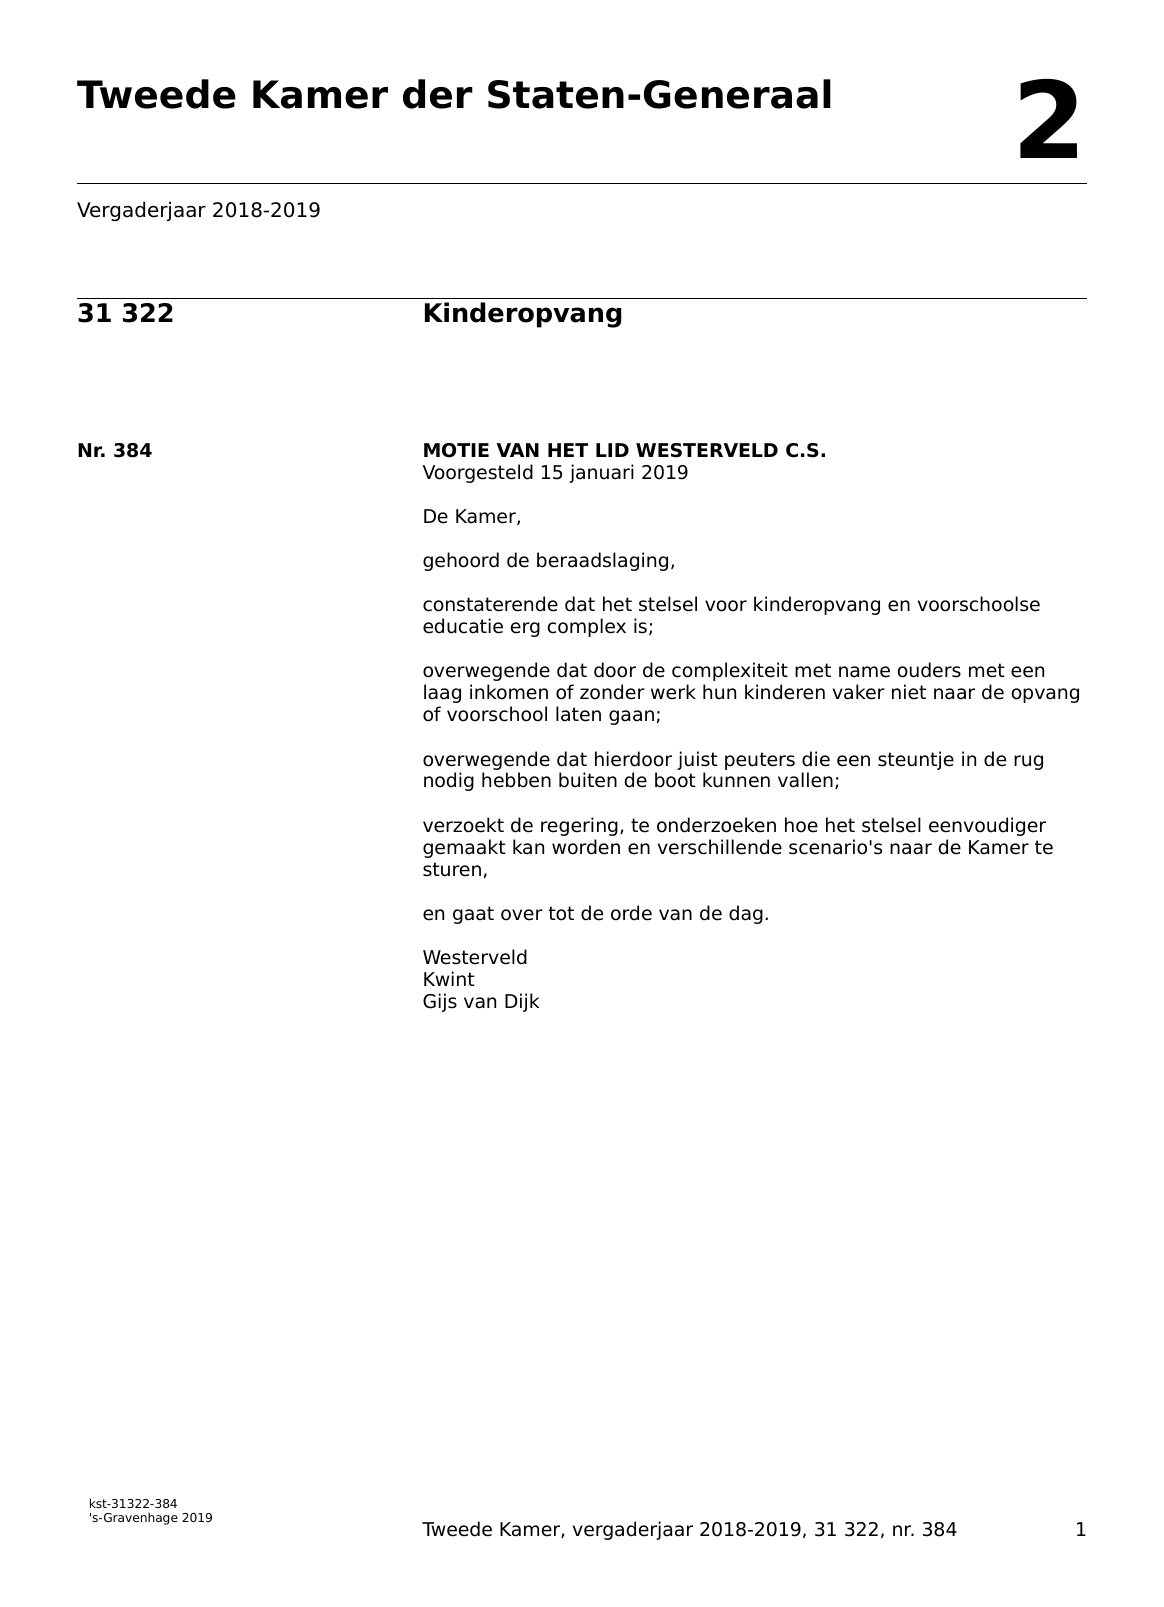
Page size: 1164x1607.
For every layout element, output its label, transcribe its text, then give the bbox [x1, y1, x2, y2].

text verzoekt de regering, te onderzoeken hoe het stelsel eenvoudiger gemaakt kan worden en verschillende scenario's naar de Kamer te sturen, [422, 814, 1087, 881]
table_cell Vergaderjaar 2018-2019 [77, 184, 1087, 298]
text gehoord de beraadslaging, [422, 550, 1087, 572]
text overwegende dat door de complexiteit met name ouders met een laag inkomen of zonder werk hun kinderen vaker niet naar de opvang of voorschool laten gaan; [422, 660, 1087, 726]
text constaterende dat het stelsel voor kinderopvang en voorschoolse educatie erg complex is; [422, 594, 1087, 638]
text kst-31322-384 [88, 1497, 323, 1511]
text en gaat over tot de orde van de dag. [422, 903, 1087, 925]
text Kwint [422, 969, 1087, 991]
text Voorgesteld 15 januari 2019 [422, 462, 1087, 484]
text overwegende dat hierdoor juist peuters die een steuntje in de rug nodig hebben buiten de boot kunnen vallen; [422, 748, 1087, 792]
subtitle Nr. 384 MOTIE VAN HET LID WESTERVELD C.S. [77, 440, 1087, 462]
text 's-Gravenhage 2019 [88, 1511, 323, 1525]
text Gijs van Dijk [422, 991, 1087, 1013]
subtitle 31 322 Kinderopvang [77, 299, 1087, 329]
table_header 2 [886, 59, 1087, 183]
table_header Tweede Kamer der Staten-Generaal [77, 59, 886, 183]
text De Kamer, [422, 506, 1087, 528]
text Westerveld [422, 947, 1087, 969]
